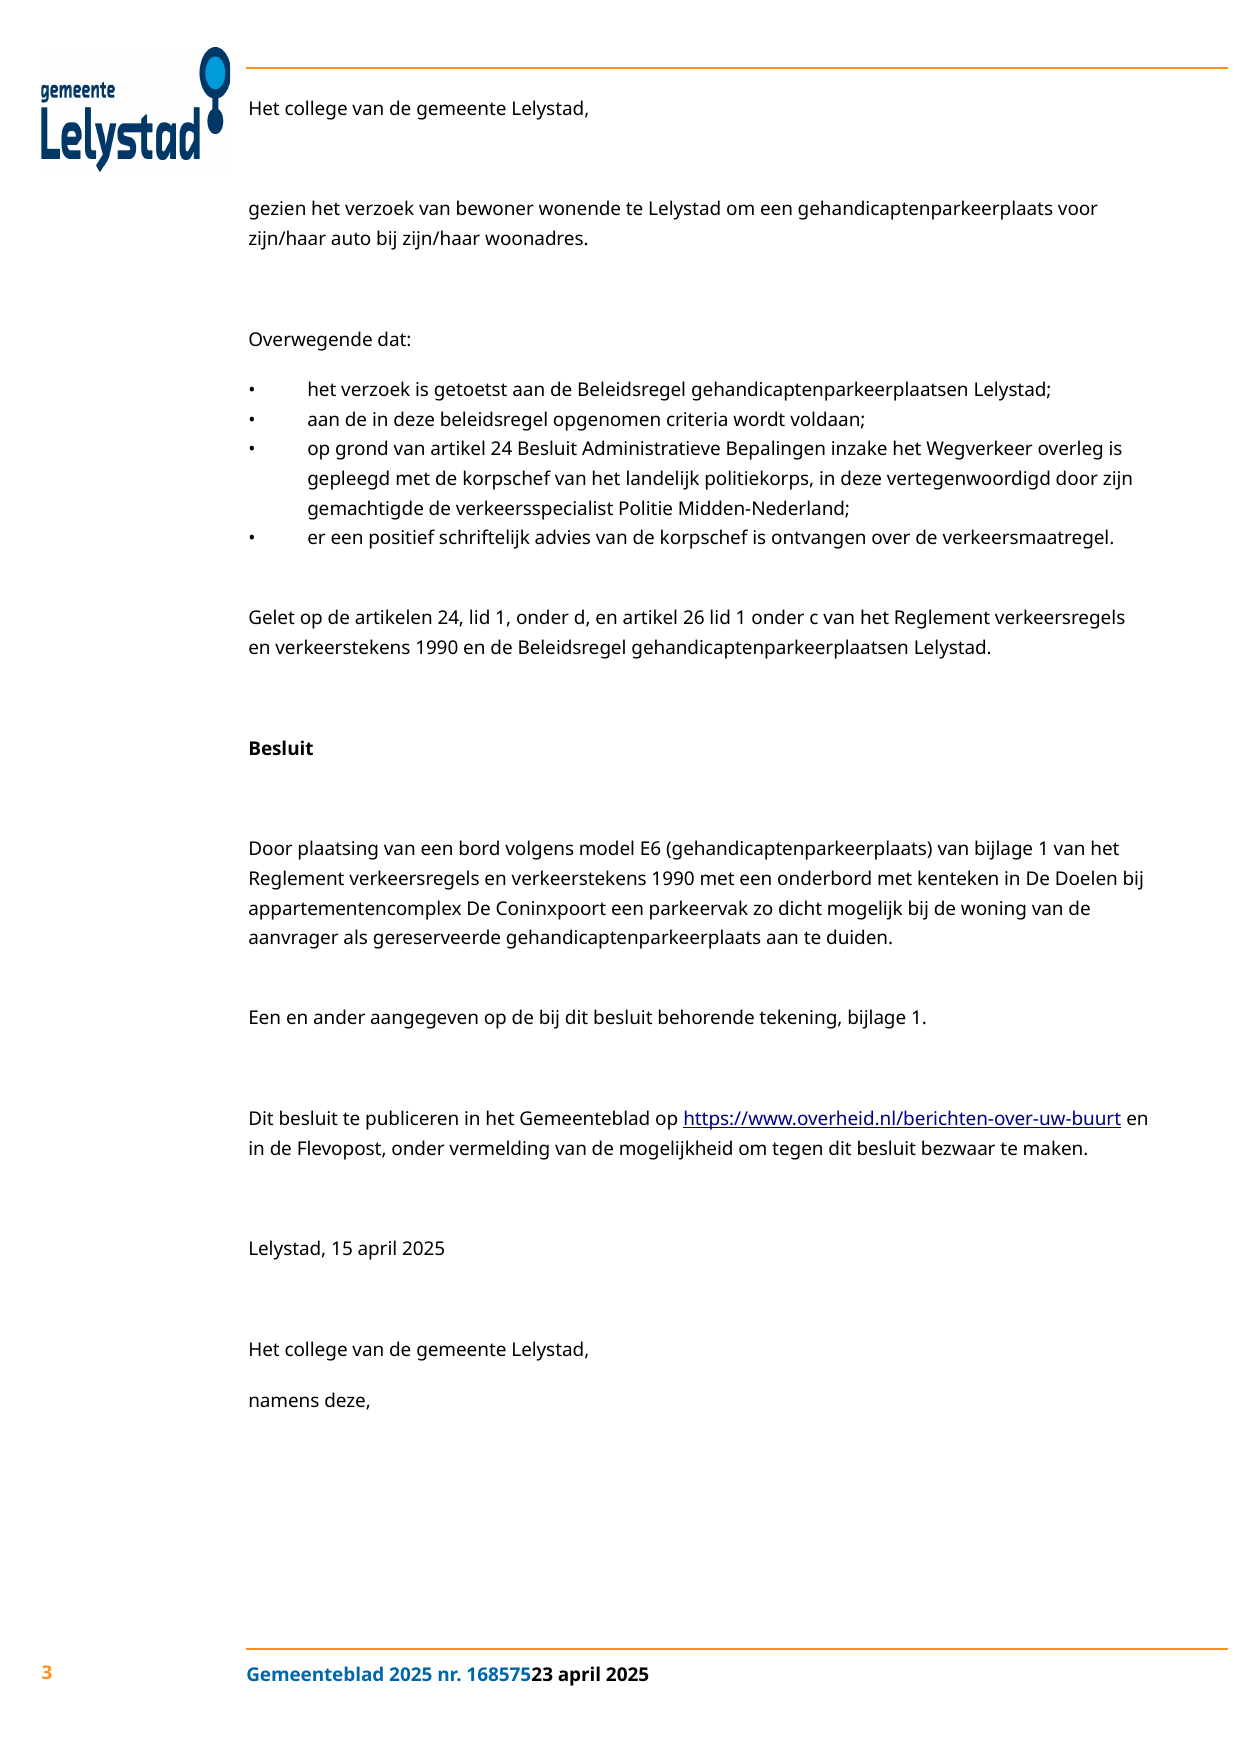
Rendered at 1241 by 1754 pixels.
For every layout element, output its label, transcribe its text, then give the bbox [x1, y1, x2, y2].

text Dit besluit te publiceren in het Gemeenteblad op https://www.overheid.nl/berichten-over-uw-buurt en in de Flevopost, onder vermelding van de mogelijkheid om tegen dit besluit bezwaar te maken. [248, 1105, 1152, 1161]
list aan de in deze beleidsregel opgenomen criteria wordt voldaan; [248, 406, 1152, 432]
text Een en ander aangegeven op de bij dit besluit behorende tekening, bijlage 1. [248, 1004, 1152, 1030]
list er een positief schriftelijk advies van de korpschef is ontvangen over de verkeersmaatregel. [248, 524, 1152, 550]
text Lelystad, 15 april 2025 [248, 1236, 1152, 1261]
text Besluit [248, 735, 1152, 761]
text Het college van de gemeente Lelystad, [248, 1336, 1152, 1362]
text gezien het verzoek van bewoner wonende te Lelystad om een gehandicaptenparkeerplaats voor zijn/haar auto bij zijn/haar woonadres. [248, 196, 1152, 251]
text Door plaatsing van een bord volgens model E6 (gehandicaptenparkeerplaats) van bijlage 1 van het Reglement verkeersregels en verkeerstekens 1990 met een onderbord met kenteken in De Doelen bij appartementencomplex De Coninxpoort een parkeervak zo dicht mogelijk bij de woning van de aanvrager als gereserveerde gehandicaptenparkeerplaats aan te duiden. [248, 836, 1152, 950]
text Overwegende dat: [248, 326, 1152, 352]
text Het college van de gemeente Lelystad, [248, 95, 1152, 121]
text namens deze, [248, 1387, 1152, 1413]
text Gelet op de artikelen 24, lid 1, onder d, en artikel 26 lid 1 onder c van het Reglement verkeersregels en verkeerstekens 1990 en de Beleidsregel gehandicaptenparkeerplaatsen Lelystad. [248, 604, 1152, 660]
list op grond van artikel 24 Besluit Administratieve Bepalingen inzake het Wegverkeer overleg is gepleegd met de korpschef van het landelijk politiekorps, in deze vertegenwoordigd door zijn gemachtigde de verkeersspecialist Politie Midden-Nederland; [248, 436, 1152, 521]
picture [41, 47, 231, 172]
list het verzoek is getoetst aan de Beleidsregel gehandicaptenparkeerplaatsen Lelystad; [248, 376, 1152, 402]
